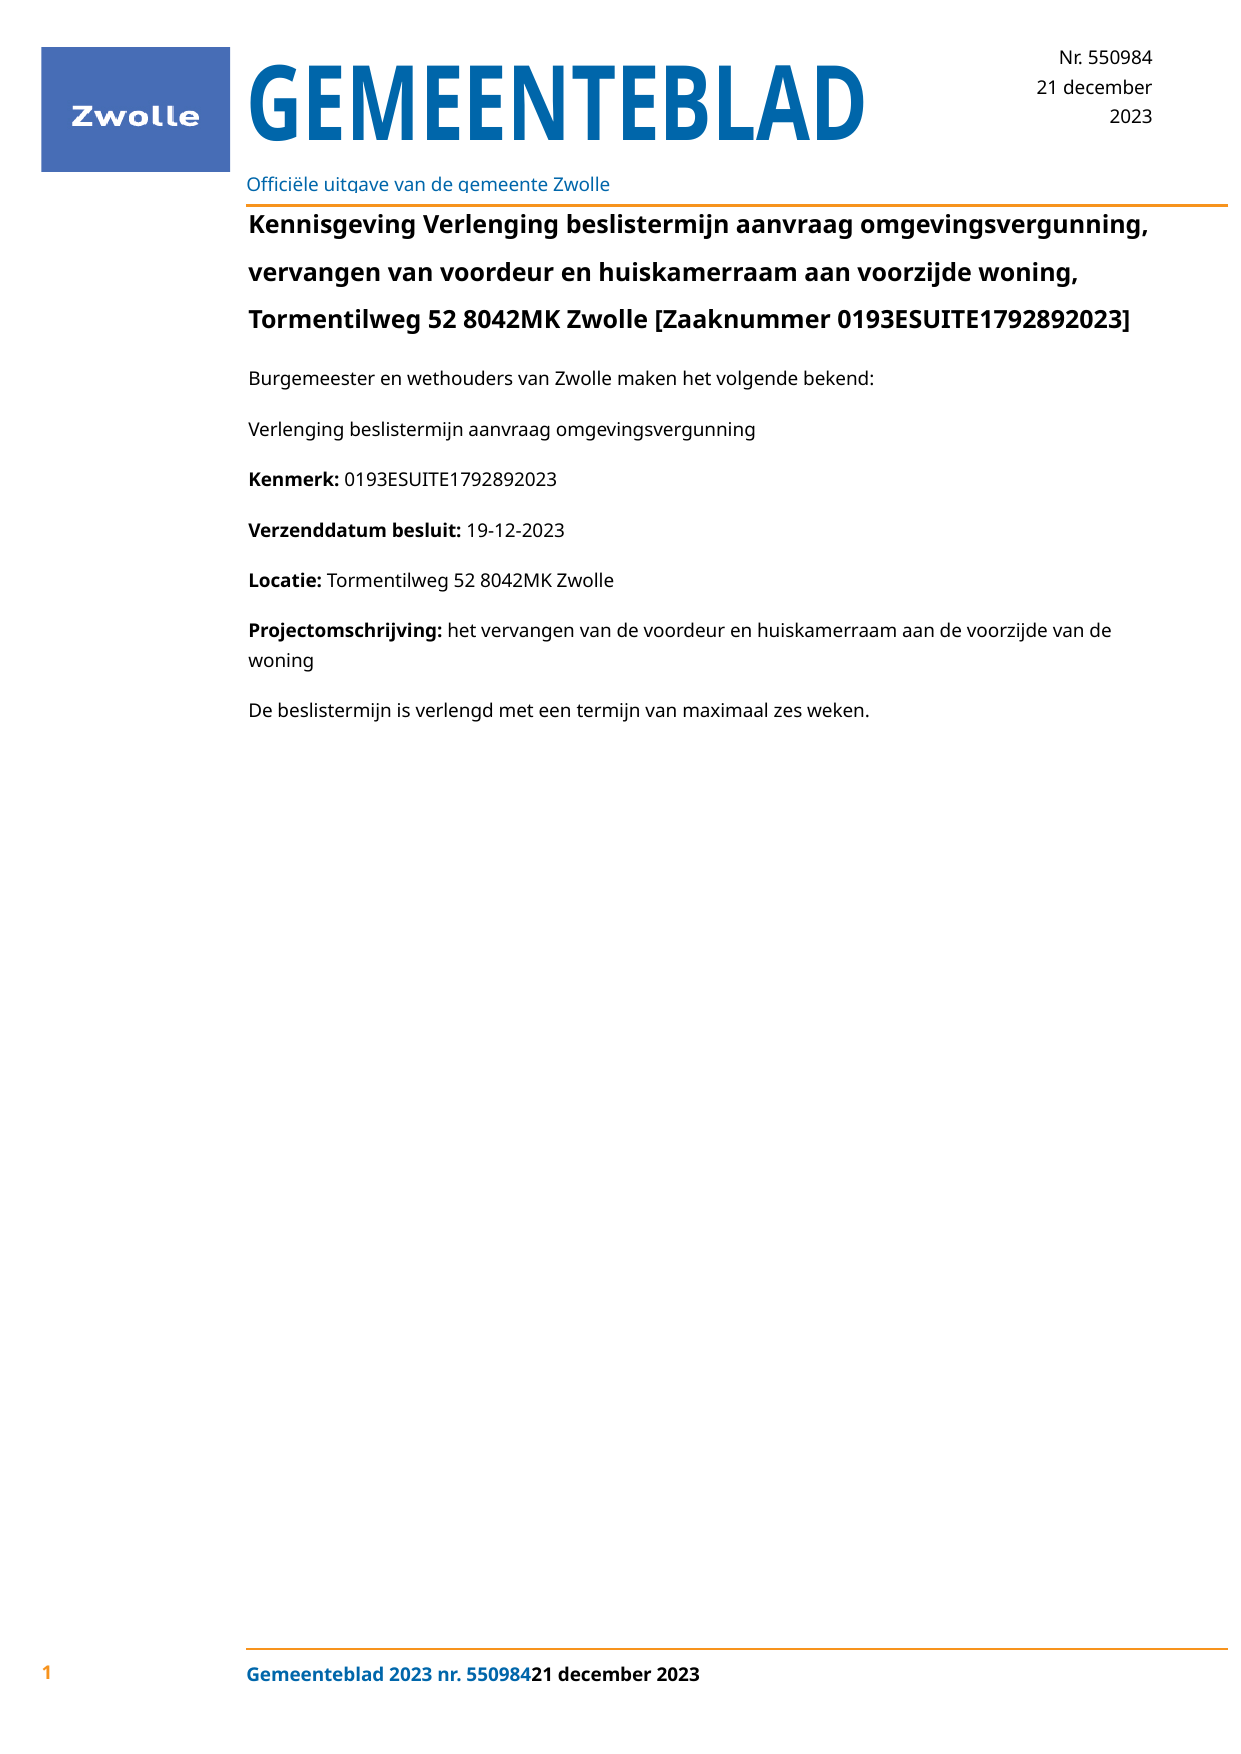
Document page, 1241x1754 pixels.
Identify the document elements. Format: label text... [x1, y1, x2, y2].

text Kennisgeving Verlenging beslistermijn aanvraag omgevingsvergunning, vervangen van voordeur en huiskamerraam aan voorzijde woning, Tormentilweg 52 8042MK Zwolle [Zaaknummer 0193ESUITE1792892023] [248, 207, 1152, 336]
picture [41, 47, 231, 172]
text Verzenddatum besluit: 19-12-2023 [248, 517, 1152, 542]
text Verlenging beslistermijn aanvraag omgevingsvergunning [248, 416, 1152, 442]
text Kenmerk: 0193ESUITE1792892023 [248, 466, 1152, 492]
text Locatie: Tormentilweg 52 8042MK Zwolle [248, 567, 1152, 593]
text Burgemeester en wethouders van Zwolle maken het volgende bekend: [248, 366, 1152, 391]
text Projectomschrijving: het vervangen van de voordeur en huiskamerraam aan de voorzijde van de woning [248, 618, 1152, 673]
text De beslistermijn is verlengd met een termijn van maximaal zes weken. [248, 698, 1152, 723]
